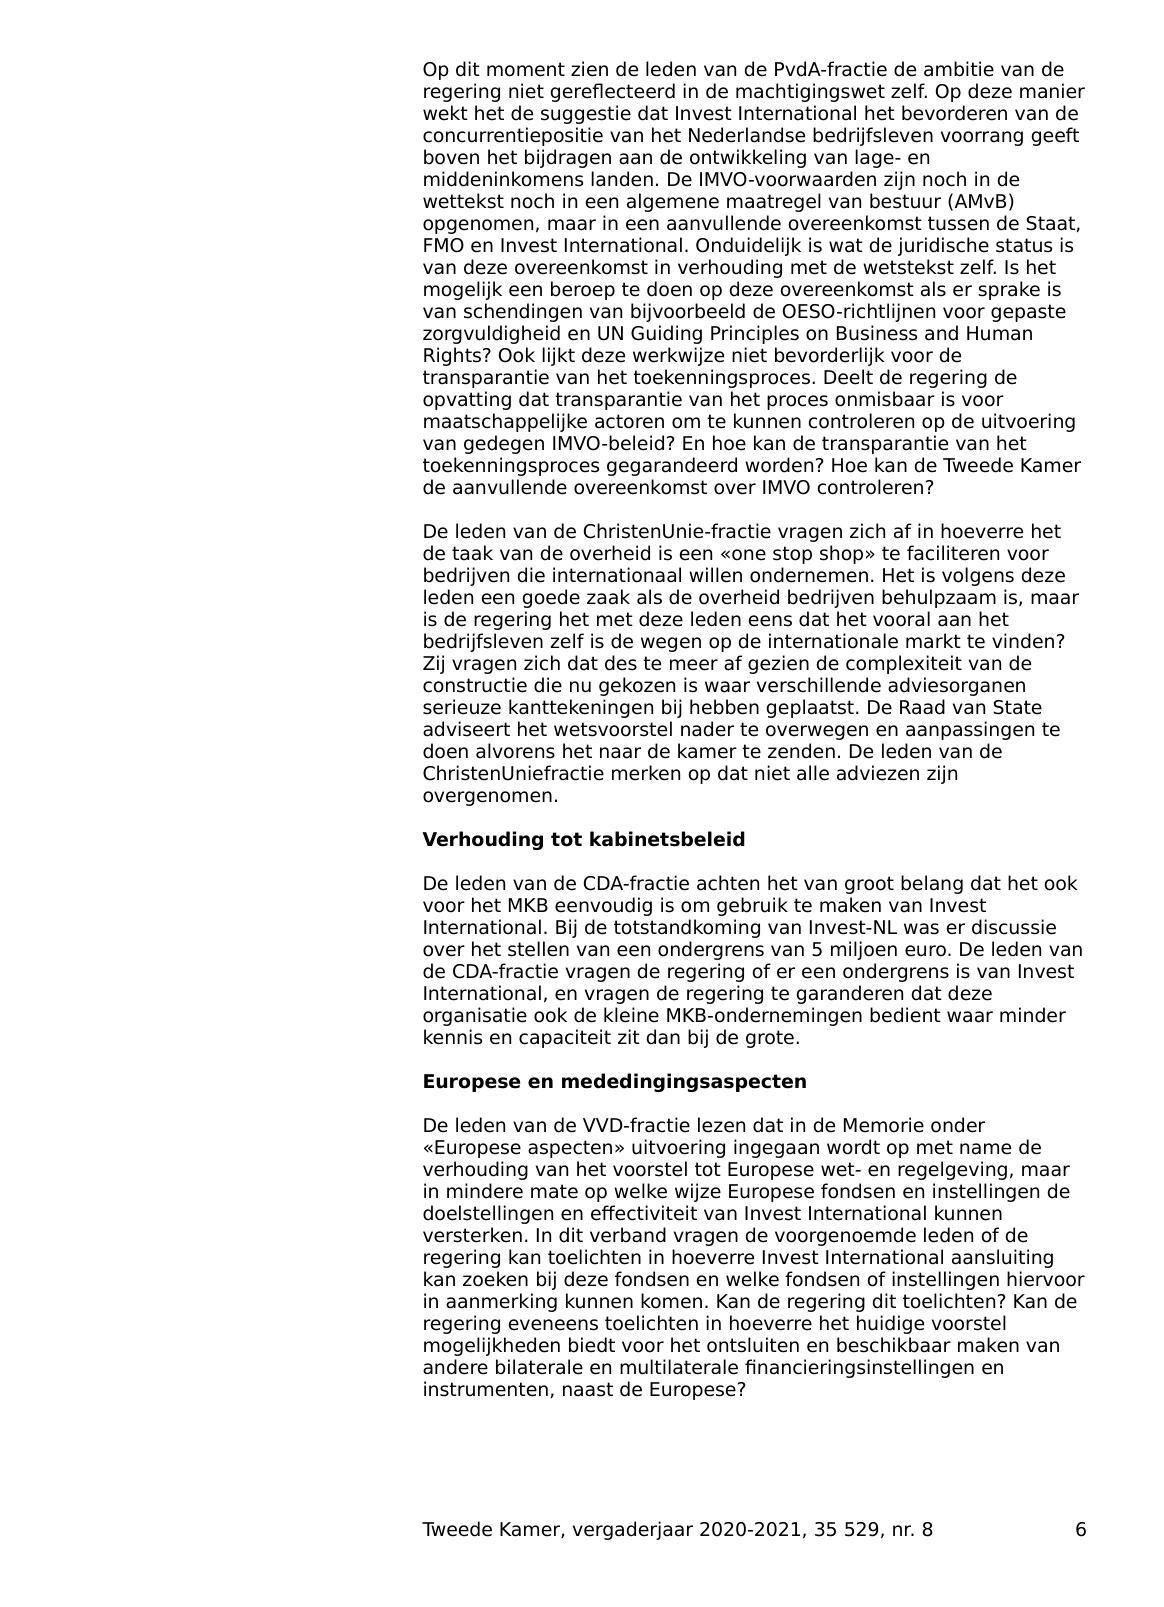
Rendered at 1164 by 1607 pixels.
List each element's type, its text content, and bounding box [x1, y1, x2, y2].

subtitle Europese en mededingingsaspecten [422, 1071, 1087, 1093]
text De leden van de VVD-fractie lezen dat in de Memorie onder «Europese aspecten» uitvoering ingegaan wordt op met name de verhouding van het voorstel tot Europese wet- en regelgeving, maar in mindere mate op welke wijze Europese fondsen en instellingen de doelstellingen en effectiviteit van Invest International kunnen versterken. In dit verband vragen de voorgenoemde leden of de regering kan toelichten in hoeverre Invest International aansluiting kan zoeken bij deze fondsen en welke fondsen of instellingen hiervoor in aanmerking kunnen komen. Kan de regering dit toelichten? Kan de regering eveneens toelichten in hoeverre het huidige voorstel mogelijkheden biedt voor het ontsluiten en beschikbaar maken van andere bilaterale en multilaterale financieringsinstellingen en instrumenten, naast de Europese? [422, 1115, 1087, 1401]
text De leden van de CDA-fractie achten het van groot belang dat het ook voor het MKB eenvoudig is om gebruik te maken van Invest International. Bij de totstandkoming van Invest-NL was er discussie over het stellen van een ondergrens van 5 miljoen euro. De leden van de CDA-fractie vragen de regering of er een ondergrens is van Invest International, en vragen de regering te garanderen dat deze organisatie ook de kleine MKB-ondernemingen bedient waar minder kennis en capaciteit zit dan bij de grote. [422, 873, 1087, 1049]
text Op dit moment zien de leden van de PvdA-fractie de ambitie van de regering niet gereflecteerd in de machtigingswet zelf. Op deze manier wekt het de suggestie dat Invest International het bevorderen van de concurrentiepositie van het Nederlandse bedrijfsleven voorrang geeft boven het bijdragen aan de ontwikkeling van lage- en middeninkomens landen. De IMVO-voorwaarden zijn noch in de wettekst noch in een algemene maatregel van bestuur (AMvB) opgenomen, maar in een aanvullende overeenkomst tussen de Staat, FMO en Invest International. Onduidelijk is wat de juridische status is van deze overeenkomst in verhouding met de wetstekst zelf. Is het mogelijk een beroep te doen op deze overeenkomst als er sprake is van schendingen van bijvoorbeeld de OESO-richtlijnen voor gepaste zorgvuldigheid en UN Guiding Principles on Business and Human Rights? Ook lijkt deze werkwijze niet bevorderlijk voor de transparantie van het toekenningsproces. Deelt de regering de opvatting dat transparantie van het proces onmisbaar is voor maatschappelijke actoren om te kunnen controleren op de uitvoering van gedegen IMVO-beleid? En hoe kan de transparantie van het toekenningsproces gegarandeerd worden? Hoe kan de Tweede Kamer de aanvullende overeenkomst over IMVO controleren? [422, 59, 1087, 499]
subtitle Verhouding tot kabinetsbeleid [422, 829, 1087, 851]
text De leden van de ChristenUnie-fractie vragen zich af in hoeverre het de taak van de overheid is een «one stop shop» te faciliteren voor bedrijven die internationaal willen ondernemen. Het is volgens deze leden een goede zaak als de overheid bedrijven behulpzaam is, maar is de regering het met deze leden eens dat het vooral aan het bedrijfsleven zelf is de wegen op de internationale markt te vinden? Zij vragen zich dat des te meer af gezien de complexiteit van de constructie die nu gekozen is waar verschillende adviesorganen serieuze kanttekeningen bij hebben geplaatst. De Raad van State adviseert het wetsvoorstel nader te overwegen en aanpassingen te doen alvorens het naar de kamer te zenden. De leden van de ChristenUniefractie merken op dat niet alle adviezen zijn overgenomen. [422, 521, 1087, 807]
